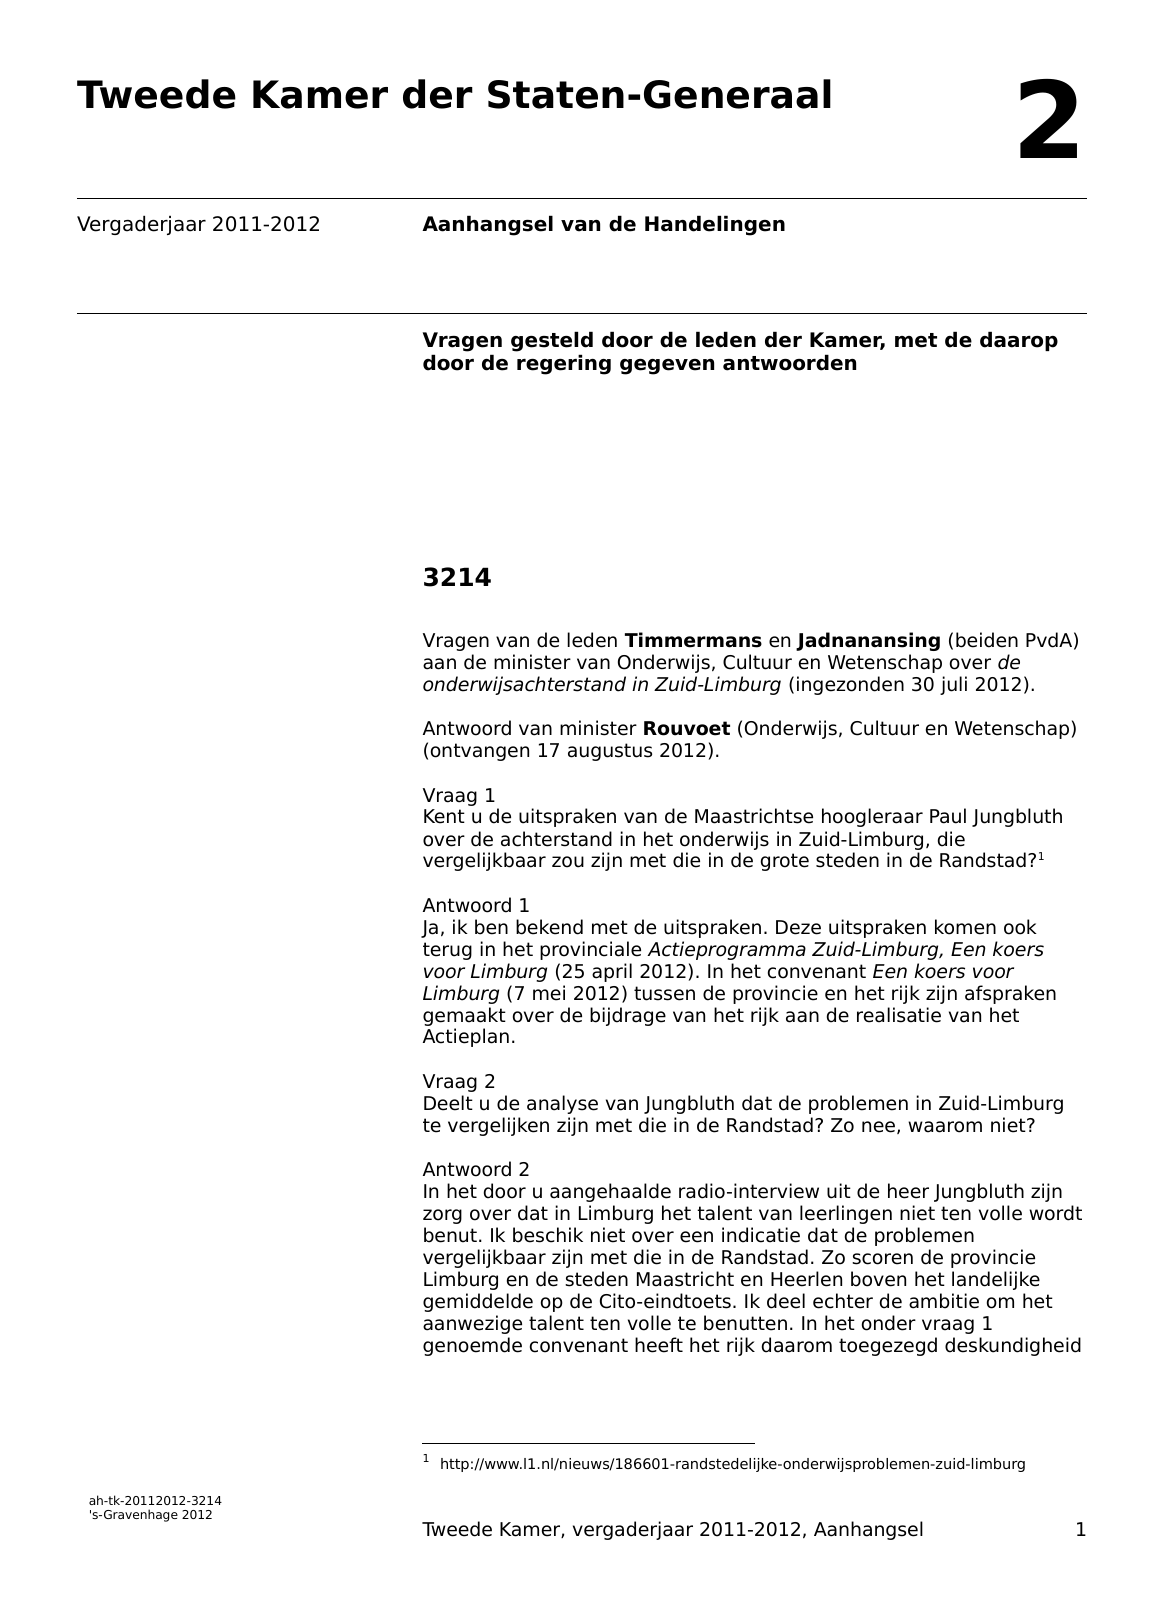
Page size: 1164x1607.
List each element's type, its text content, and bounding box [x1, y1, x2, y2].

text 3214 [422, 563, 1087, 592]
text 's-Gravenhage 2012 [88, 1508, 323, 1522]
text Antwoord van minister Rouvoet (Onderwijs, Cultuur en Wetenschap) (ontvangen 17 augustus 2012). [422, 718, 1087, 762]
table_cell [77, 314, 422, 375]
text Vraag 2 [422, 1071, 1087, 1093]
table_cell Vergaderjaar 2011-2012 [77, 199, 422, 313]
text Vraag 1 [422, 784, 1087, 806]
text ah-tk-20112012-3214 [88, 1494, 323, 1508]
text Ja, ik ben bekend met de uitspraken. Deze uitspraken komen ook terug in het provinciale Actieprogramma Zuid-Limburg, Een koers voor Limburg (25 april 2012). In het convenant Een koers voor Limburg (7 mei 2012) tussen de provincie en het rijk zijn afspraken gemaakt over de bijdrage van het rijk aan de realisatie van het Actieplan. [422, 917, 1087, 1048]
table_cell Vragen gesteld door de leden der Kamer, met de daarop door de regering gegeven antwoorden [422, 314, 1087, 375]
text Antwoord 2 [422, 1159, 1087, 1181]
text http://www.l1.nl/nieuws/186601-randstedelijke-onderwijsproblemen-zuid-limburg [422, 1452, 1087, 1474]
text Kent u de uitspraken van de Maastrichtse hoogleraar Paul Jungbluth over de achterstand in het onderwijs in Zuid-Limburg, die vergelijkbaar zou zijn met die in de grote steden in de Randstad? [422, 806, 1087, 872]
text Vragen van de leden Timmermans en Jadnanansing (beiden PvdA) aan de minister van Onderwijs, Cultuur en Wetenschap over de onderwijsachterstand in Zuid-Limburg (ingezonden 30 juli 2012). [422, 630, 1087, 696]
table_header Tweede Kamer der Staten-Generaal [77, 59, 886, 198]
text In het door u aangehaalde radio-interview uit de heer Jungbluth zijn zorg over dat in Limburg het talent van leerlingen niet ten volle wordt benut. Ik beschik niet over een indicatie dat de problemen vergelijkbaar zijn met die in de Randstad. Zo scoren de provincie Limburg en de steden Maastricht en Heerlen boven het landelijke gemiddelde op de Cito-eindtoets. Ik deel echter de ambitie om het aanwezige talent ten volle te benutten. In het onder vraag 1 genoemde convenant heeft het rijk daarom toegezegd deskundigheid [422, 1181, 1087, 1357]
text Antwoord 1 [422, 894, 1087, 917]
table_header 2 [886, 59, 1087, 198]
table_cell Aanhangsel van de Handelingen [422, 199, 1087, 313]
text Deelt u de analyse van Jungbluth dat de problemen in Zuid-Limburg te vergelijken zijn met die in de Randstad? Zo nee, waarom niet? [422, 1093, 1087, 1137]
